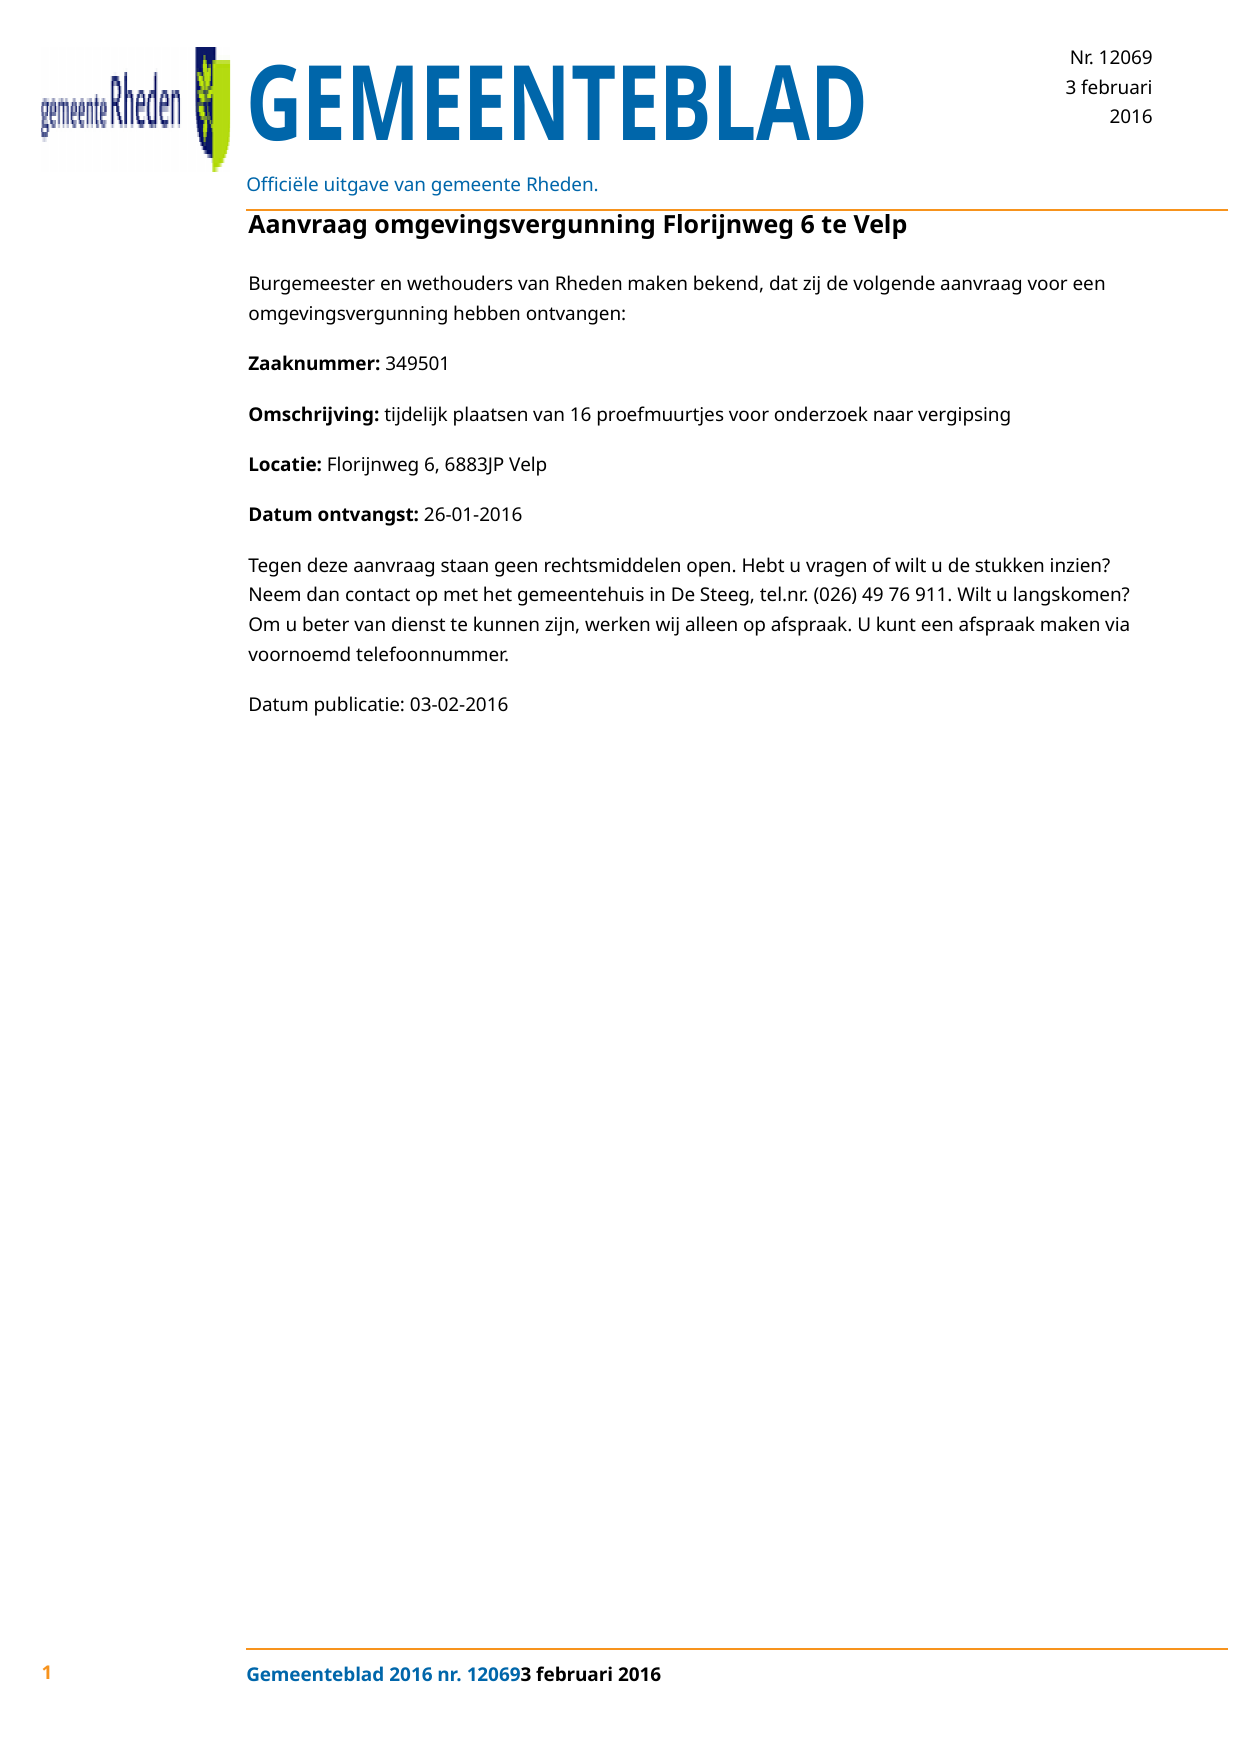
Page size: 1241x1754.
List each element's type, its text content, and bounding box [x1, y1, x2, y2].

picture [41, 47, 231, 172]
text Tegen deze aanvraag staan geen rechtsmiddelen open. Hebt u vragen of wilt u de stukken inzien? Neem dan contact op met het gemeentehuis in De Steeg, tel.nr. (026) 49 76 911. Wilt u langskomen? Om u beter van dienst te kunnen zijn, werken wij alleen op afspraak. U kunt een afspraak maken via voornoemd telefoonnummer. [248, 552, 1152, 666]
text Datum publicatie: 03-02-2016 [248, 691, 1152, 717]
text Aanvraag omgevingsvergunning Florijnweg 6 te Velp [248, 211, 1152, 241]
text Datum ontvangst: 26-01-2016 [248, 502, 1152, 527]
text Burgemeester en wethouders van Rheden maken bekend, dat zij de volgende aanvraag voor een omgevingsvergunning hebben ontvangen: [248, 270, 1152, 326]
text Omschrijving: tijdelijk plaatsen van 16 proefmuurtjes voor onderzoek naar vergipsing [248, 401, 1152, 426]
text Zaaknummer: 349501 [248, 350, 1152, 376]
text Locatie: Florijnweg 6, 6883JP Velp [248, 451, 1152, 477]
